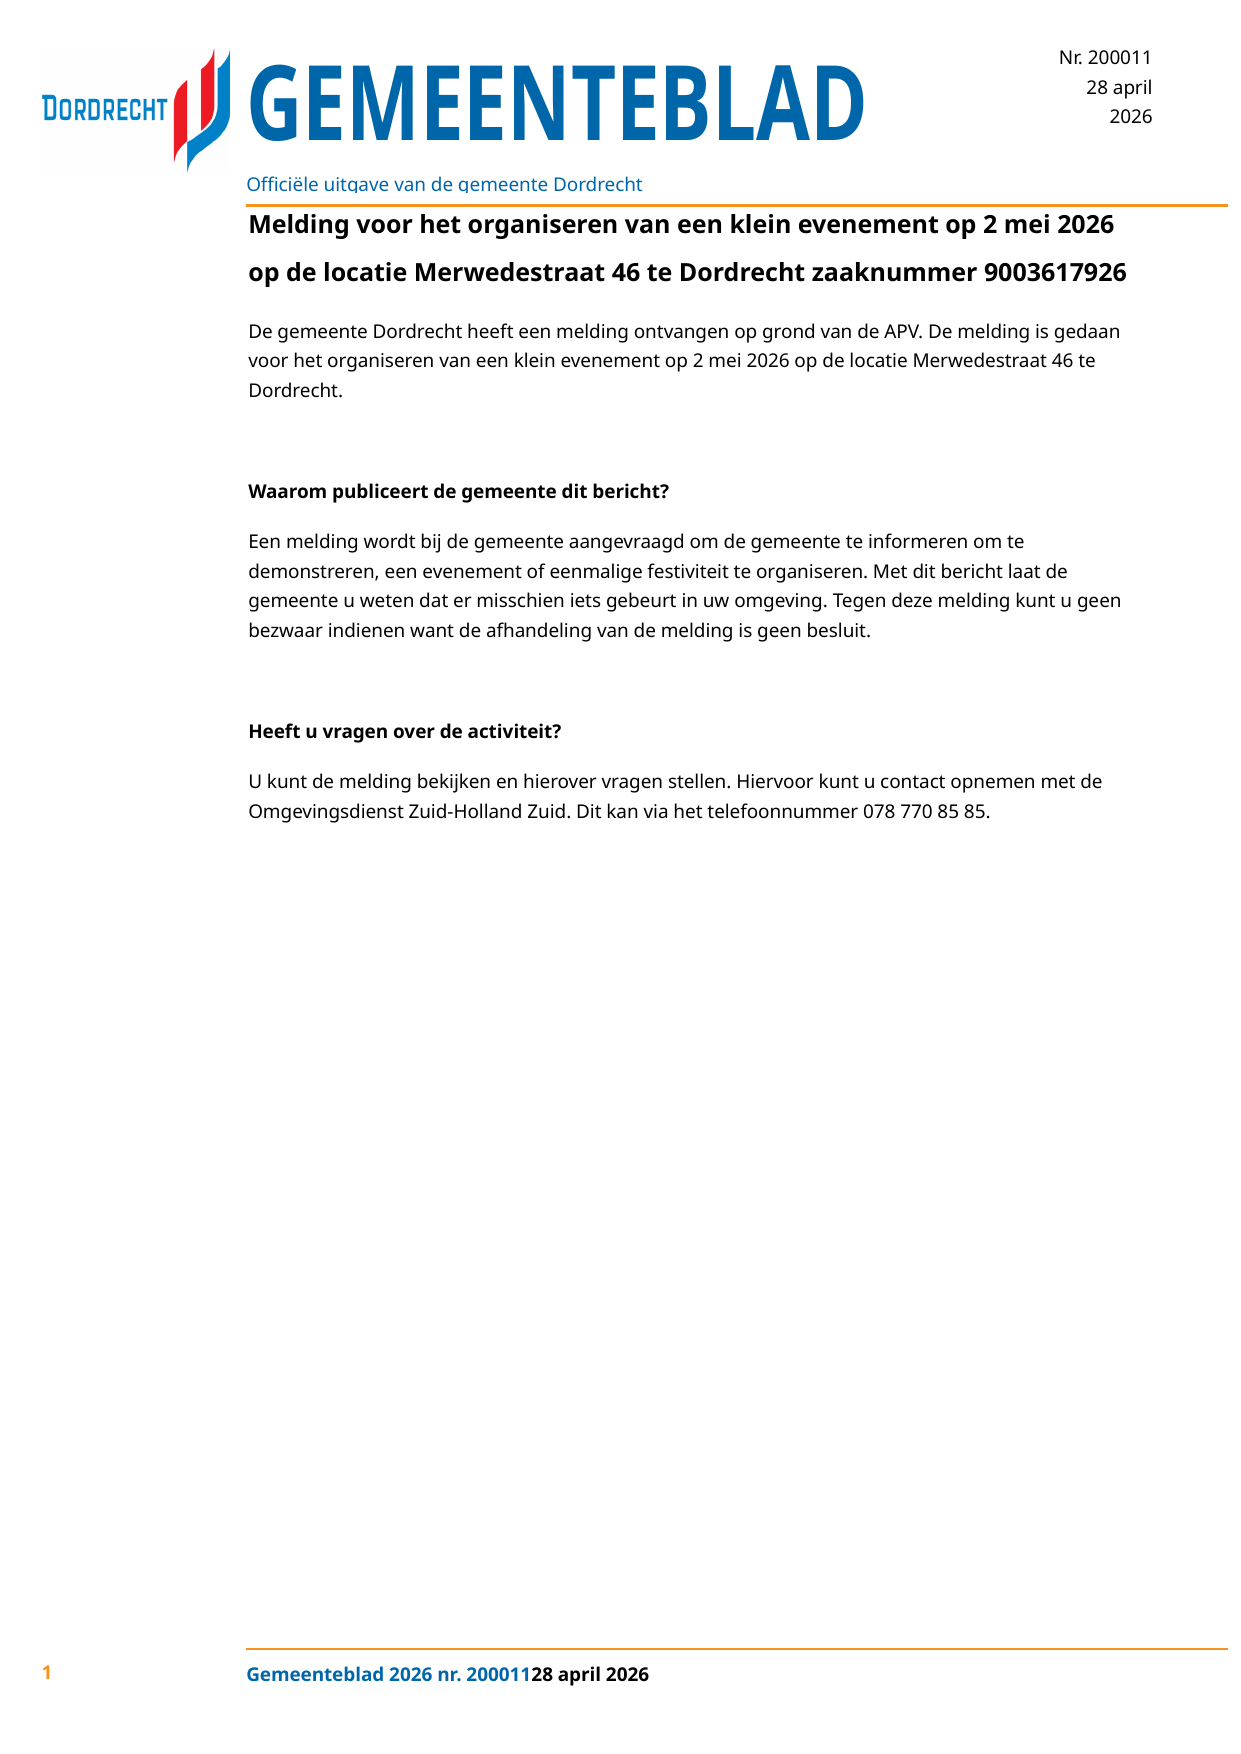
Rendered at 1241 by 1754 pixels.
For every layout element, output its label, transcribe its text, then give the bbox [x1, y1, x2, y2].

text Waarom publiceert de gemeente dit bericht? [248, 478, 1152, 504]
text De gemeente Dordrecht heeft een melding ontvangen op grond van de APV. De melding is gedaan voor het organiseren van een klein evenement op 2 mei 2026 op de locatie Merwedestraat 46 te Dordrecht. [248, 318, 1152, 403]
text Een melding wordt bij de gemeente aangevraagd om de gemeente te informeren om te demonstreren, een evenement of eenmalige festiviteit te organiseren. Met dit bericht laat de gemeente u weten dat er misschien iets gebeurt in uw omgeving. Tegen deze melding kunt u geen bezwaar indienen want de afhandeling van de melding is geen besluit. [248, 528, 1152, 643]
text U kunt de melding bekijken en hierover vragen stellen. Hiervoor kunt u contact opnemen met de Omgevingsdienst Zuid-Holland Zuid. Dit kan via het telefoonnummer 078 770 85 85. [248, 768, 1152, 824]
text Melding voor het organiseren van een klein evenement op 2 mei 2026 op de locatie Merwedestraat 46 te Dordrecht zaaknummer 9003617926 [248, 207, 1152, 288]
picture [41, 47, 231, 172]
text Heeft u vragen over de activiteit? [248, 718, 1152, 744]
